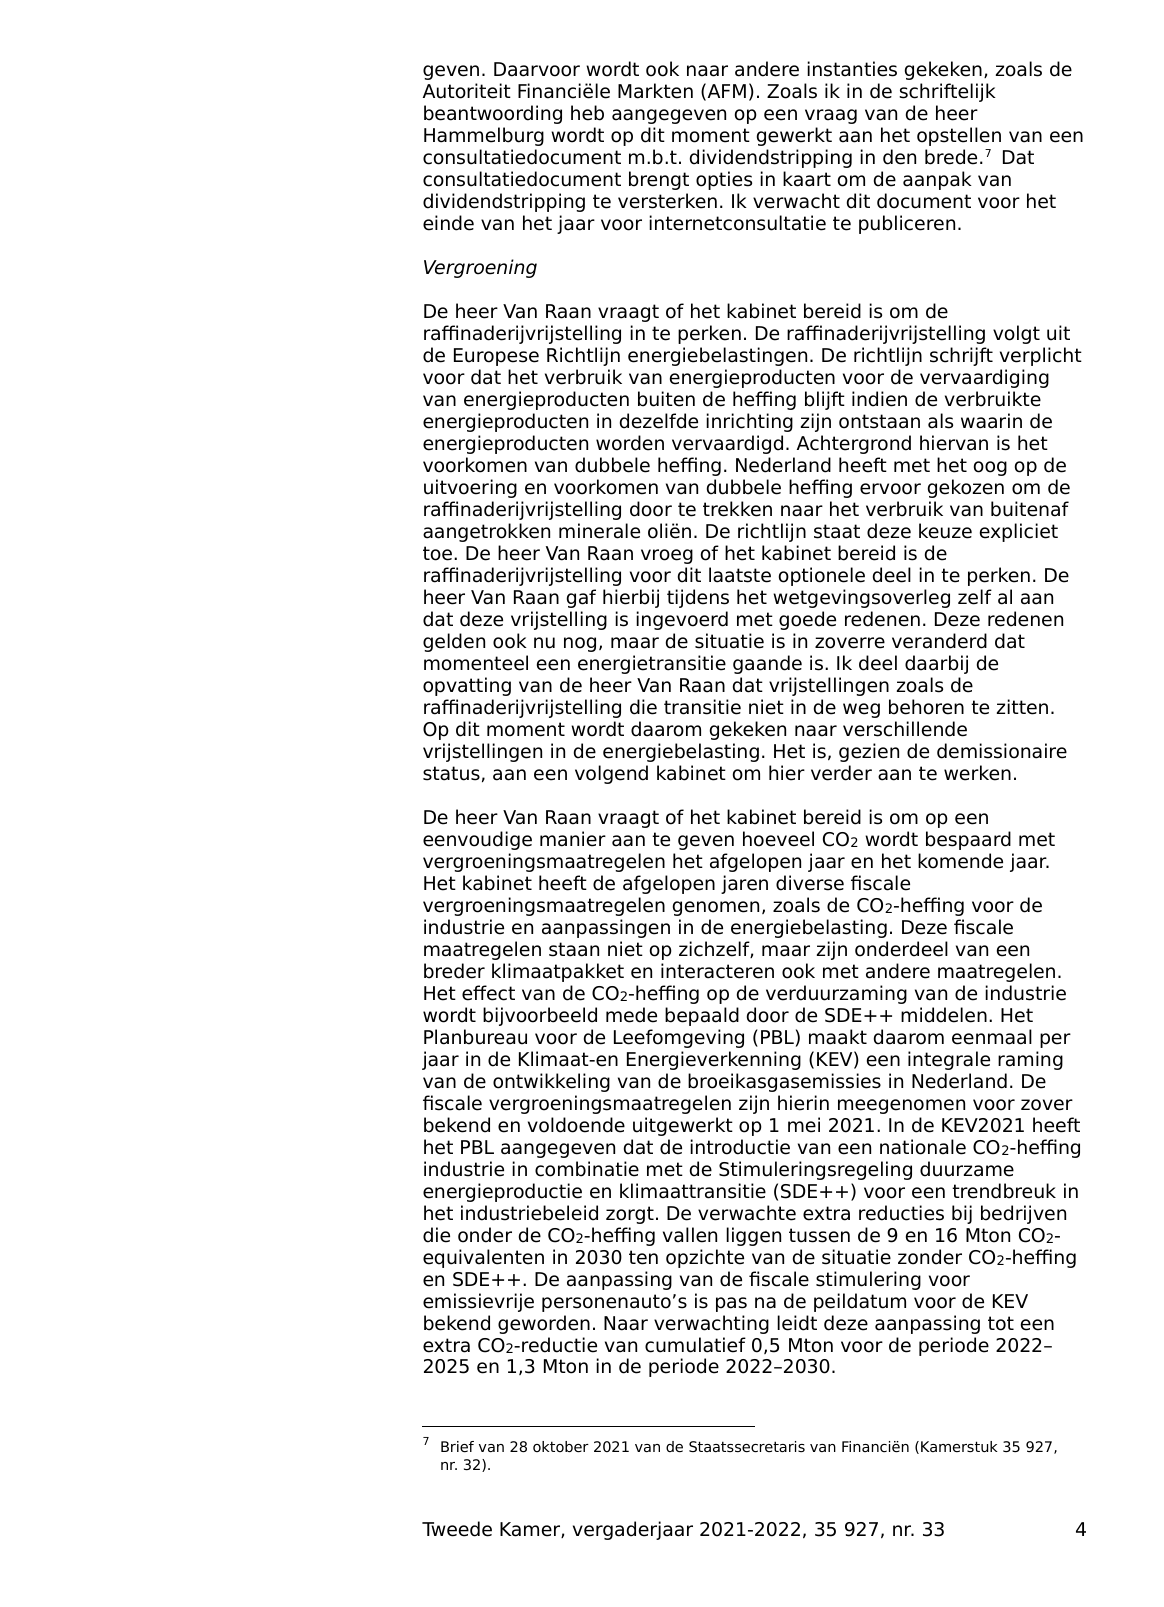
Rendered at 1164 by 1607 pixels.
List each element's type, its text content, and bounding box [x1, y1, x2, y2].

text De heer Van Raan vraagt of het kabinet bereid is om op een eenvoudige manier aan te geven hoeveel CO2 wordt bespaard met vergroeningsmaatregelen het afgelopen jaar en het komende jaar. Het kabinet heeft de afgelopen jaren diverse fiscale vergroeningsmaatregelen genomen, zoals de CO2-heffing voor de industrie en aanpassingen in de energiebelasting. Deze fiscale maatregelen staan niet op zichzelf, maar zijn onderdeel van een breder klimaatpakket en interacteren ook met andere maatregelen. Het effect van de CO2-heffing op de verduurzaming van de industrie wordt bijvoorbeeld mede bepaald door de SDE++ middelen. Het Planbureau voor de Leefomgeving (PBL) maakt daarom eenmaal per jaar in de Klimaat-en Energieverkenning (KEV) een integrale raming van de ontwikkeling van de broeikasgasemissies in Nederland. De fiscale vergroeningsmaatregelen zijn hierin meegenomen voor zover bekend en voldoende uitgewerkt op 1 mei 2021. In de KEV2021 heeft het PBL aangegeven dat de introductie van een nationale CO2-heffing industrie in combinatie met de Stimuleringsregeling duurzame energieproductie en klimaattransitie (SDE++) voor een trendbreuk in het industriebeleid zorgt. De verwachte extra reducties bij bedrijven die onder de CO2-heffing vallen liggen tussen de 9 en 16 Mton CO2-equivalenten in 2030 ten opzichte van de situatie zonder CO2-heffing en SDE++. De aanpassing van de fiscale stimulering voor emissievrije personenauto’s is pas na de peildatum voor de KEV bekend geworden. Naar verwachting leidt deze aanpassing tot een extra CO2-reductie van cumulatief 0,5 Mton voor de periode 2022–2025 en 1,3 Mton in de periode 2022–2030. [422, 807, 1087, 1378]
text Brief van 28 oktober 2021 van de Staatssecretaris van Financiën (Kamerstuk 35 927, nr. 32). [422, 1435, 1087, 1474]
text De heer Van Raan vraagt of het kabinet bereid is om de raffinaderijvrijstelling in te perken. De raffinaderijvrijstelling volgt uit de Europese Richtlijn energiebelastingen. De richtlijn schrijft verplicht voor dat het verbruik van energieproducten voor de vervaardiging van energieproducten buiten de heffing blijft indien de verbruikte energieproducten in dezelfde inrichting zijn ontstaan als waarin de energieproducten worden vervaardigd. Achtergrond hiervan is het voorkomen van dubbele heffing. Nederland heeft met het oog op de uitvoering en voorkomen van dubbele heffing ervoor gekozen om de raffinaderijvrijstelling door te trekken naar het verbruik van buitenaf aangetrokken minerale oliën. De richtlijn staat deze keuze expliciet toe. De heer Van Raan vroeg of het kabinet bereid is de raffinaderijvrijstelling voor dit laatste optionele deel in te perken. De heer Van Raan gaf hierbij tijdens het wetgevingsoverleg zelf al aan dat deze vrijstelling is ingevoerd met goede redenen. Deze redenen gelden ook nu nog, maar de situatie is in zoverre veranderd dat momenteel een energietransitie gaande is. Ik deel daarbij de opvatting van de heer Van Raan dat vrijstellingen zoals de raffinaderijvrijstelling die transitie niet in de weg behoren te zitten. Op dit moment wordt daarom gekeken naar verschillende vrijstellingen in de energiebelasting. Het is, gezien de demissionaire status, aan een volgend kabinet om hier verder aan te werken. [422, 301, 1087, 785]
subtitle Vergroening [422, 257, 1087, 279]
text geven. Daarvoor wordt ook naar andere instanties gekeken, zoals de Autoriteit Financiële Markten (AFM). Zoals ik in de schriftelijk beantwoording heb aangegeven op een vraag van de heer Hammelburg wordt op dit moment gewerkt aan het opstellen van een consultatiedocument m.b.t. dividendstripping in den brede. Dat consultatiedocument brengt opties in kaart om de aanpak van dividendstripping te versterken. Ik verwacht dit document voor het einde van het jaar voor internetconsultatie te publiceren. [422, 59, 1087, 235]
